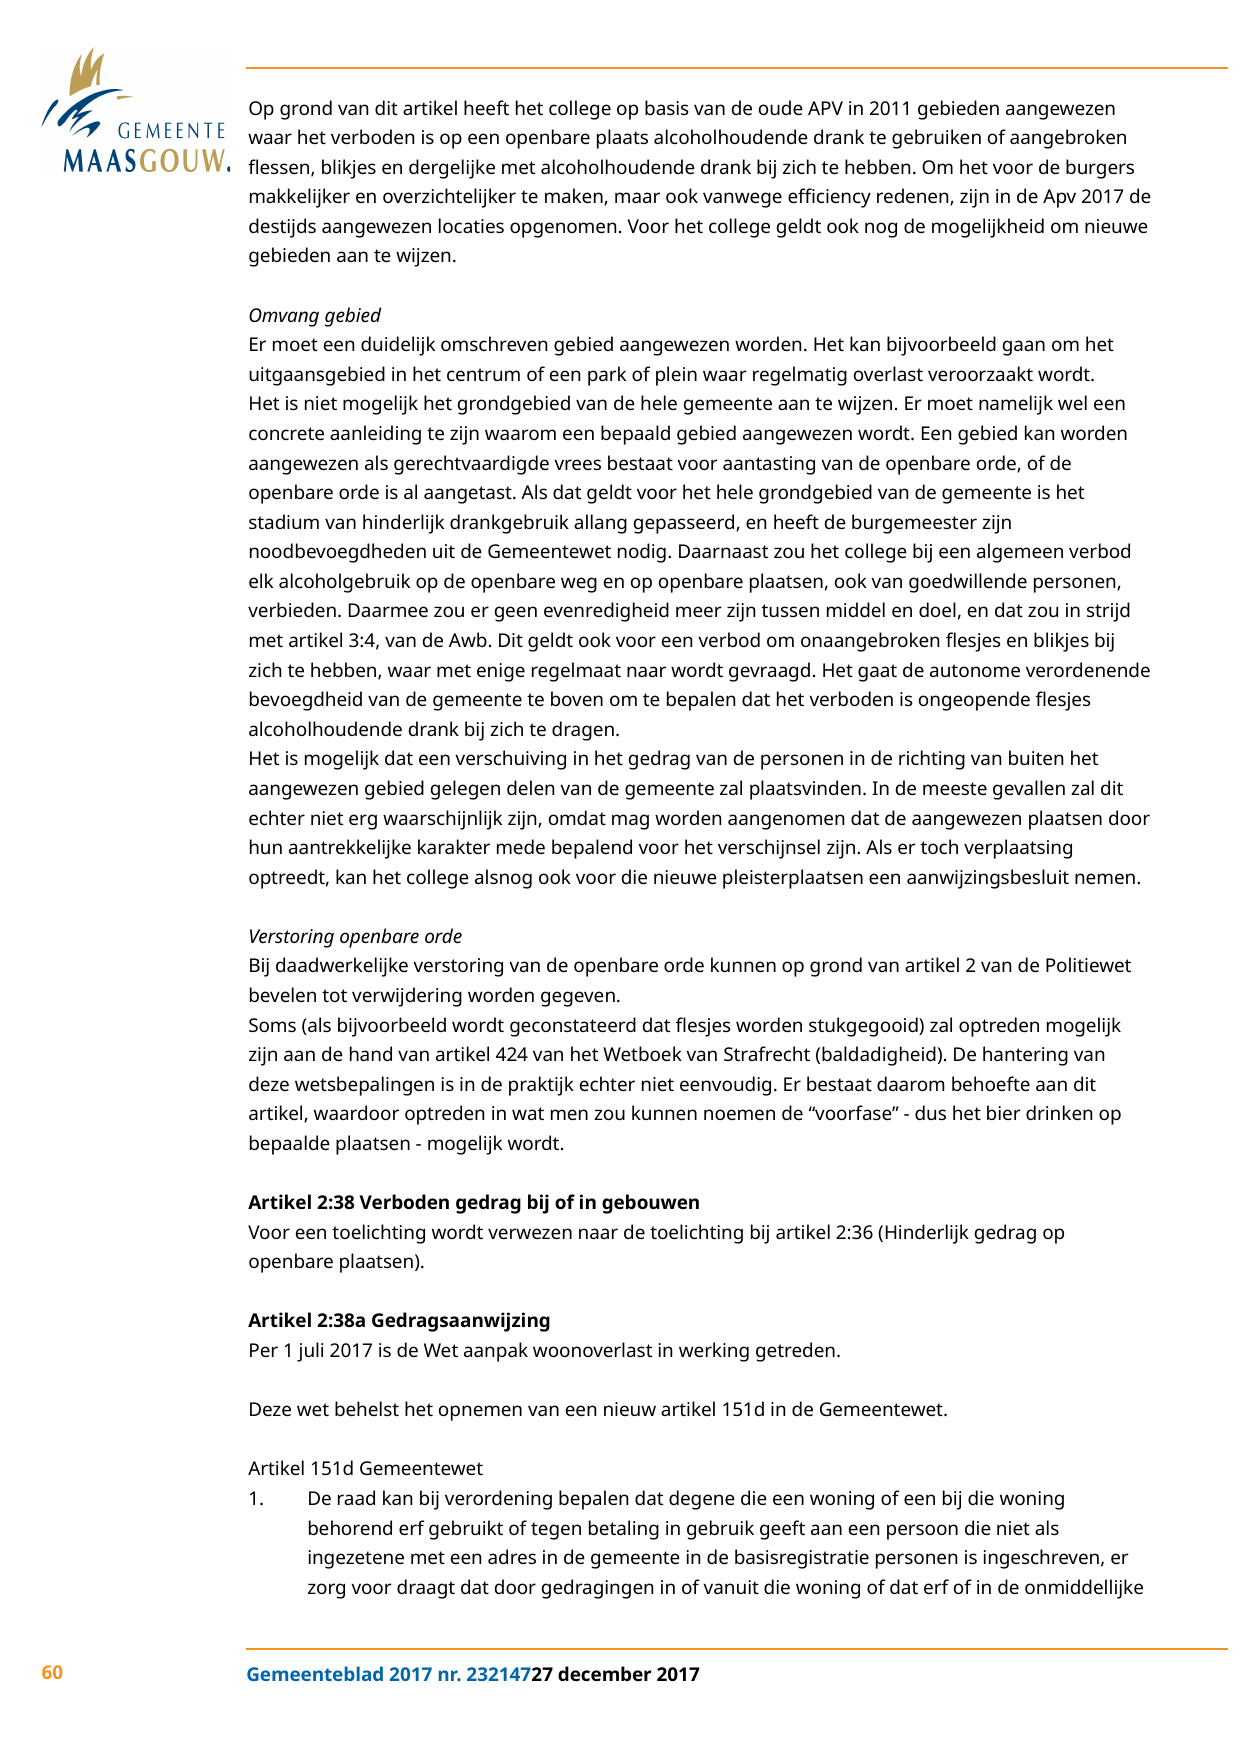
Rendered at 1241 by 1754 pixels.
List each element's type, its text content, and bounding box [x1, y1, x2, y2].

text Artikel 2:38a Gedragsaanwijzing [248, 1308, 1152, 1333]
text Het is niet mogelijk het grondgebied van de hele gemeente aan te wijzen. Er moet namelijk wel een concrete aanleiding te zijn waarom een bepaald gebied aangewezen wordt. Een gebied kan worden aangewezen als gerechtvaardigde vrees bestaat voor aantasting van de openbare orde, of de openbare orde is al aangetast. Als dat geldt voor het hele grondgebied van de gemeente is het stadium van hinderlijk drankgebruik allang gepasseerd, en heeft de burgemeester zijn noodbevoegdheden uit de Gemeentewet nodig. Daarnaast zou het college bij een algemeen verbod elk alcoholgebruik op de openbare weg en op openbare plaatsen, ook van goedwillende personen, verbieden. Daarmee zou er geen evenredigheid meer zijn tussen middel en doel, en dat zou in strijd met artikel 3:4, van de Awb. Dit geldt ook voor een verbod om onaangebroken flesjes en blikjes bij zich te hebben, waar met enige regelmaat naar wordt gevraagd. Het gaat de autonome verordenende bevoegdheid van de gemeente te boven om te bepalen dat het verboden is ongeopende flesjes alcoholhoudende drank bij zich te dragen. [248, 391, 1152, 742]
text Soms (als bijvoorbeeld wordt geconstateerd dat flesjes worden stukgegooid) zal optreden mogelijk zijn aan de hand van artikel 424 van het Wetboek van Strafrecht (baldadigheid). De hantering van deze wetsbepalingen is in de praktijk echter niet eenvoudig. Er bestaat daarom behoefte aan dit artikel, waardoor optreden in wat men zou kunnen noemen de “voorfase” - dus het bier drinken op bepaalde plaatsen - mogelijk wordt. [248, 1012, 1152, 1156]
text Op grond van dit artikel heeft het college op basis van de oude APV in 2011 gebieden aangewezen waar het verboden is op een openbare plaats alcoholhoudende drank te gebruiken of aangebroken flessen, blikjes en dergelijke met alcoholhoudende drank bij zich te hebben. Om het voor de burgers makkelijker en overzichtelijker te maken, maar ook vanwege efficiency redenen, zijn in de Apv 2017 de destijds aangewezen locaties opgenomen. Voor het college geldt ook nog de mogelijkheid om nieuwe gebieden aan te wijzen. [248, 95, 1152, 268]
text Per 1 juli 2017 is de Wet aanpak woonoverlast in werking getreden. [248, 1337, 1152, 1363]
text Deze wet behelst het opnemen van een nieuw artikel 151d in de Gemeentewet. [248, 1396, 1152, 1422]
text Het is mogelijk dat een verschuiving in het gedrag van de personen in de richting van buiten het aangewezen gebied gelegen delen van de gemeente zal plaatsvinden. In de meeste gevallen zal dit echter niet erg waarschijnlijk zijn, omdat mag worden aangenomen dat de aangewezen plaatsen door hun aantrekkelijke karakter mede bepalend voor het verschijnsel zijn. Als er toch verplaatsing optreedt, kan het college alsnog ook voor die nieuwe pleisterplaatsen een aanwijzingsbesluit nemen. [248, 746, 1152, 890]
text Artikel 2:38 Verboden gedrag bij of in gebouwen [248, 1189, 1152, 1215]
picture [41, 47, 231, 172]
text Bij daadwerkelijke verstoring van de openbare orde kunnen op grond van artikel 2 van de Politiewet bevelen tot verwijdering worden gegeven. [248, 953, 1152, 1008]
text Er moet een duidelijk omschreven gebied aangewezen worden. Het kan bijvoorbeeld gaan om het uitgaansgebied in het centrum of een park of plein waar regelmatig overlast veroorzaakt wordt. [248, 331, 1152, 387]
text Verstoring openbare orde [248, 923, 1152, 949]
list De raad kan bij verordening bepalen dat degene die een woning of een bij die woning behorend erf gebruikt of tegen betaling in gebruik geeft aan een persoon die niet als ingezetene met een adres in de gemeente in de basisregistratie personen is ingeschreven, er zorg voor draagt dat door gedragingen in of vanuit die woning of dat erf of in de onmiddellijke [248, 1485, 1152, 1600]
text Omvang gebied [248, 302, 1152, 328]
text Artikel 151d Gemeentewet [248, 1456, 1152, 1481]
text Voor een toelichting wordt verwezen naar de toelichting bij artikel 2:36 (Hinderlijk gedrag op openbare plaatsen). [248, 1219, 1152, 1274]
